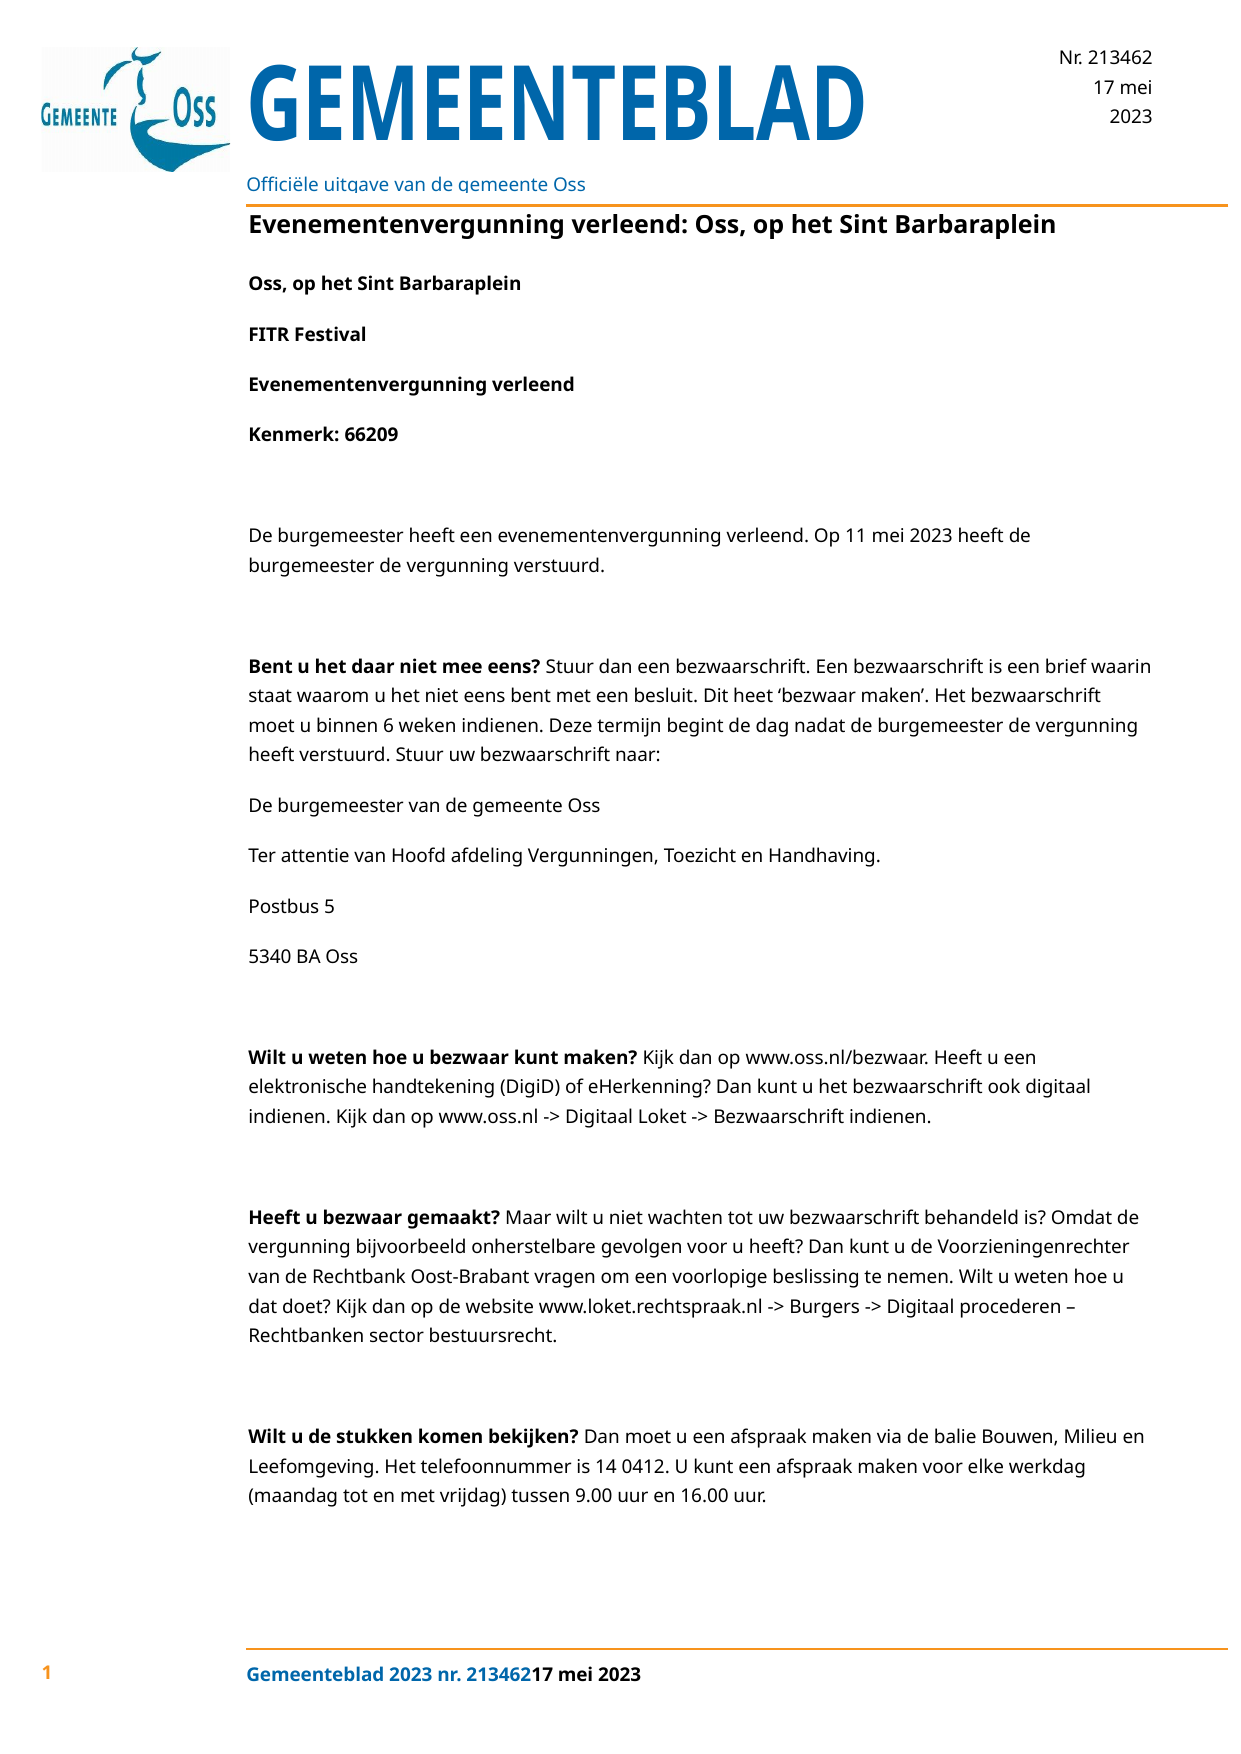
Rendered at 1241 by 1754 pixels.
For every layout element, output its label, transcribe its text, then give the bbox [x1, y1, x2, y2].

text FITR Festival [248, 321, 1152, 346]
text Postbus 5 [248, 893, 1152, 918]
text Heeft u bezwaar gemaakt? Maar wilt u niet wachten tot uw bezwaarschrift behandeld is? Omdat de vergunning bijvoorbeeld onherstelbare gevolgen voor u heeft? Dan kunt u de Voorzieningenrechter van de Rechtbank Oost-Brabant vragen om een voorlopige beslissing te nemen. Wilt u weten hoe u dat doet? Kijk dan op de website www.loket.rechtspraak.nl -> Burgers -> Digitaal procederen – Rechtbanken sector bestuursrecht. [248, 1204, 1152, 1348]
text Evenementenvergunning verleend [248, 371, 1152, 397]
text Kenmerk: 66209 [248, 422, 1152, 447]
text Bent u het daar niet mee eens? Stuur dan een bezwaarschrift. Een bezwaarschrift is een brief waarin staat waarom u het niet eens bent met een besluit. Dit heet ‘bezwaar maken’. Het bezwaarschrift moet u binnen 6 weken indienen. Deze termijn begint de dag nadat de burgemeester de vergunning heeft verstuurd. Stuur uw bezwaarschrift naar: [248, 653, 1152, 767]
text Wilt u de stukken komen bekijken? Dan moet u een afspraak maken via de balie Bouwen, Milieu en Leefomgeving. Het telefoonnummer is 14 0412. U kunt een afspraak maken voor elke werkdag (maandag tot en met vrijdag) tussen 9.00 uur en 16.00 uur. [248, 1423, 1152, 1508]
text De burgemeester heeft een evenementenvergunning verleend. Op 11 mei 2023 heeft de burgemeester de vergunning verstuurd. [248, 522, 1152, 578]
text Oss, op het Sint Barbaraplein [248, 270, 1152, 296]
text Evenementenvergunning verleend: Oss, op het Sint Barbaraplein [248, 207, 1152, 241]
text De burgemeester van de gemeente Oss [248, 792, 1152, 818]
text Wilt u weten hoe u bezwaar kunt maken? Kijk dan op www.oss.nl/bezwaar. Heeft u een elektronische handtekening (DigiD) of eHerkenning? Dan kunt u het bezwaarschrift ook digitaal indienen. Kijk dan op www.oss.nl -> Digitaal Loket -> Bezwaarschrift indienen. [248, 1044, 1152, 1129]
text 5340 BA Oss [248, 943, 1152, 969]
picture [41, 47, 231, 172]
text Ter attentie van Hoofd afdeling Vergunningen, Toezicht en Handhaving. [248, 842, 1152, 868]
